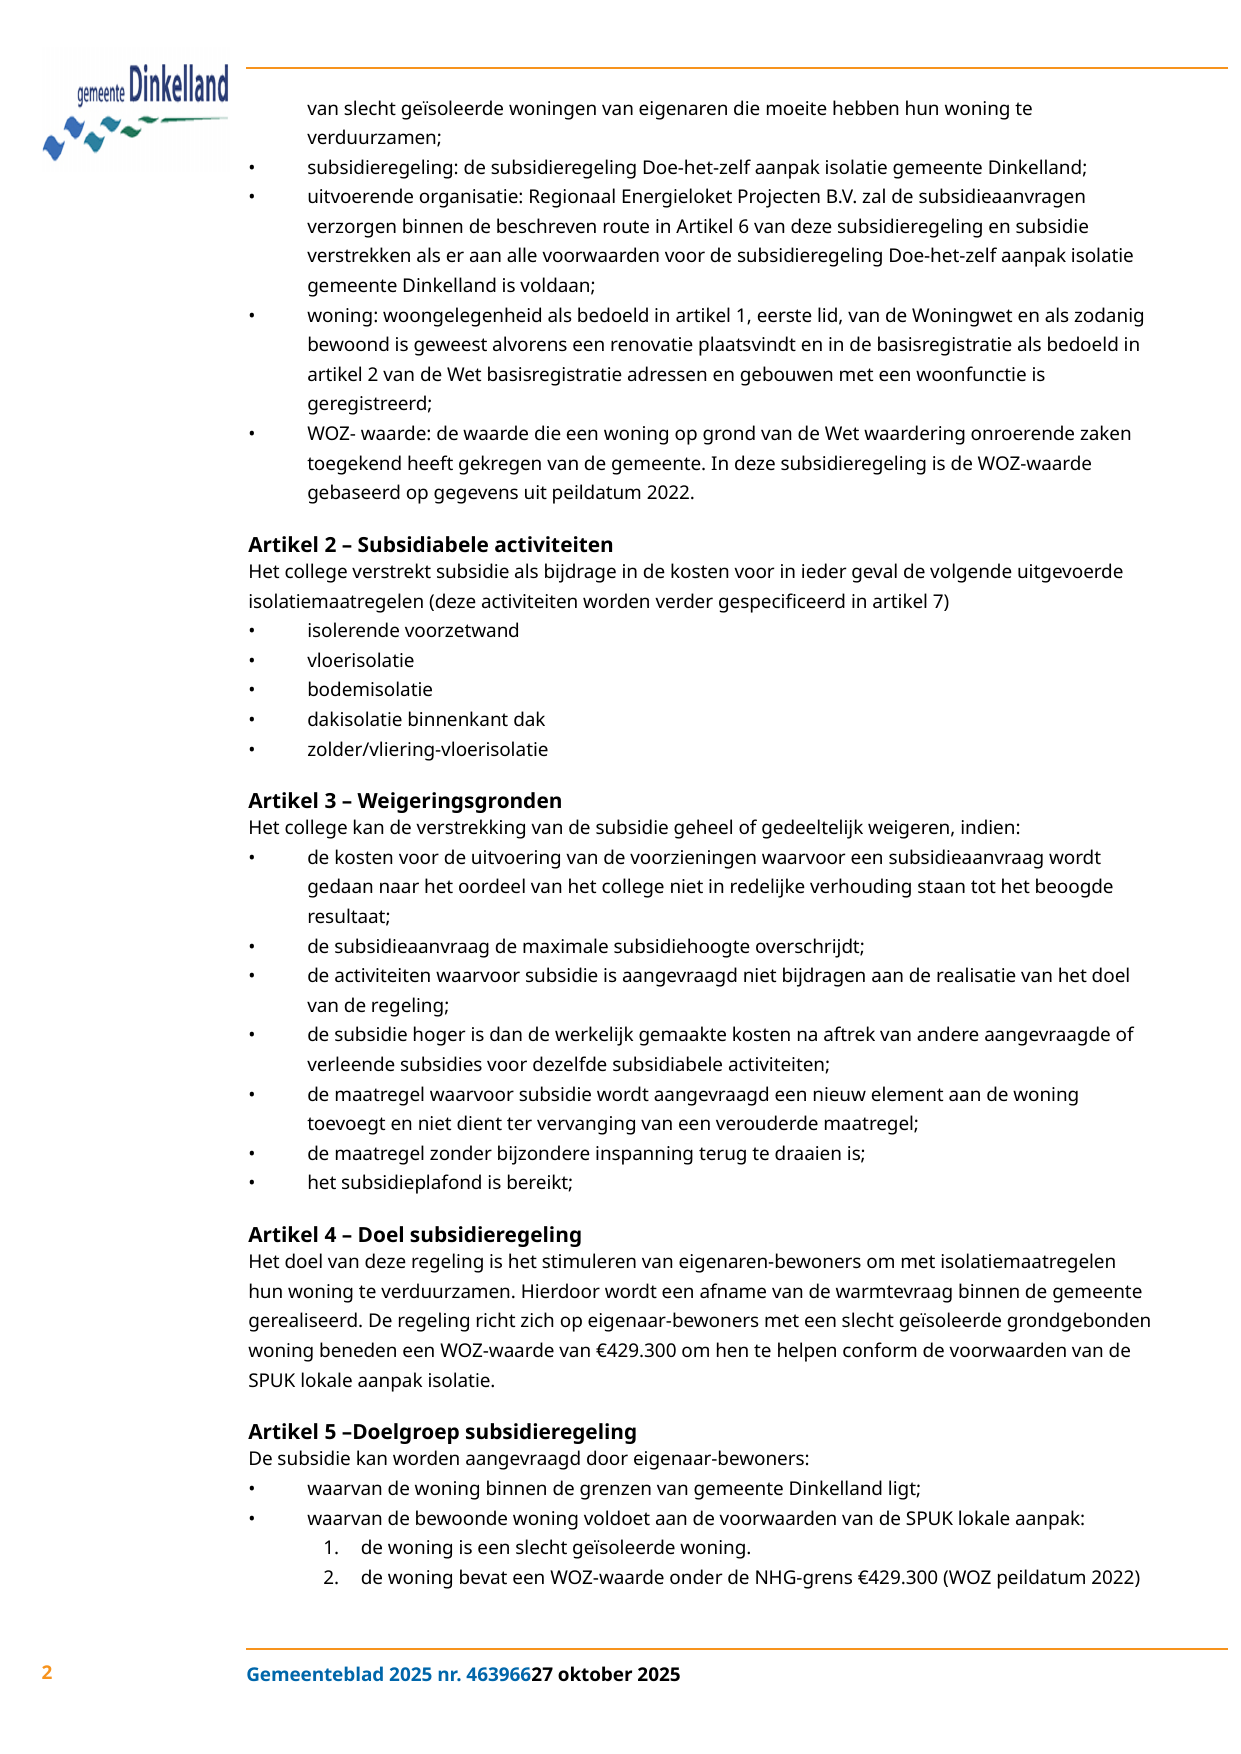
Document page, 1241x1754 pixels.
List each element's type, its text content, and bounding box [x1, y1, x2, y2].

text De subsidie kan worden aangevraagd door eigenaar-bewoners: [248, 1446, 1152, 1471]
list zolder/vliering-vloerisolatie [248, 736, 1152, 761]
picture [41, 47, 231, 172]
list de subsidie hoger is dan de werkelijk gemaakte kosten na aftrek van andere aangevraagde of verleende subsidies voor dezelfde subsidiabele activiteiten; [248, 1022, 1152, 1077]
list waarvan de woning binnen de grenzen van gemeente Dinkelland ligt; [248, 1475, 1152, 1501]
text Het college verstrekt subsidie als bijdrage in de kosten voor in ieder geval de volgende uitgevoerde isolatiemaatregelen (deze activiteiten worden verder gespecificeerd in artikel 7) [248, 558, 1152, 613]
list dakisolatie binnenkant dak [248, 706, 1152, 732]
list WOZ- waarde: de waarde die een woning op grond van de Wet waardering onroerende zaken toegekend heeft gekregen van de gemeente. In deze subsidieregeling is de WOZ-waarde gebaseerd op gegevens uit peildatum 2022. [248, 420, 1152, 505]
list vloerisolatie [248, 647, 1152, 673]
list de maatregel zonder bijzondere inspanning terug te draaien is; [248, 1140, 1152, 1166]
list de activiteiten waarvoor subsidie is aangevraagd niet bijdragen aan de realisatie van het doel van de regeling; [248, 962, 1152, 1018]
list bodemisolatie [248, 677, 1152, 702]
list subsidieregeling: de subsidieregeling Doe-het-zelf aanpak isolatie gemeente Dinkelland; [248, 154, 1152, 180]
list de woning bevat een WOZ-waarde onder de NHG-grens €429.300 (WOZ peildatum 2022) [323, 1564, 1152, 1590]
text Artikel 4 – Doel subsidieregeling [248, 1220, 1152, 1248]
list de kosten voor de uitvoering van de voorzieningen waarvoor een subsidieaanvraag wordt gedaan naar het oordeel van het college niet in redelijke verhouding staan tot het beoogde resultaat; [248, 844, 1152, 929]
text Artikel 2 – Subsidiabele activiteiten [248, 530, 1152, 558]
text Het college kan de verstrekking van de subsidie geheel of gedeeltelijk weigeren, indien: [248, 814, 1152, 840]
list de subsidieaanvraag de maximale subsidiehoogte overschrijdt; [248, 933, 1152, 959]
list waarvan de bewoonde woning voldoet aan de voorwaarden van de SPUK lokale aanpak: [248, 1505, 1152, 1531]
text Artikel 3 – Weigeringsgronden [248, 786, 1152, 814]
list woning: woongelegenheid als bedoeld in artikel 1, eerste lid, van de Woningwet en als zodanig bewoond is geweest alvorens een renovatie plaatsvindt en in de basisregistratie als bedoeld in artikel 2 van de Wet basisregistratie adressen en gebouwen met een woonfunctie is geregistreerd; [248, 302, 1152, 416]
text Artikel 5 –Doelgroep subsidieregeling [248, 1417, 1152, 1446]
list van slecht geïsoleerde woningen van eigenaren die moeite hebben hun woning te verduurzamen; [248, 95, 1152, 150]
text Het doel van deze regeling is het stimuleren van eigenaren-bewoners om met isolatiemaatregelen hun woning te verduurzamen. Hierdoor wordt een afname van de warmtevraag binnen de gemeente gerealiseerd. De regeling richt zich op eigenaar-bewoners met een slecht geïsoleerde grondgebonden woning beneden een WOZ-waarde van €429.300 om hen te helpen conform de voorwaarden van de SPUK lokale aanpak isolatie. [248, 1248, 1152, 1392]
list isolerende voorzetwand [248, 617, 1152, 643]
list het subsidieplafond is bereikt; [248, 1169, 1152, 1195]
list uitvoerende organisatie: Regionaal Energieloket Projecten B.V. zal de subsidieaanvragen verzorgen binnen de beschreven route in Artikel 6 van deze subsidieregeling en subsidie verstrekken als er aan alle voorwaarden voor de subsidieregeling Doe-het-zelf aanpak isolatie gemeente Dinkelland is voldaan; [248, 183, 1152, 298]
list de woning is een slecht geïsoleerde woning. [323, 1534, 1152, 1560]
list de maatregel waarvoor subsidie wordt aangevraagd een nieuw element aan de woning toevoegt en niet dient ter vervanging van een verouderde maatregel; [248, 1081, 1152, 1136]
